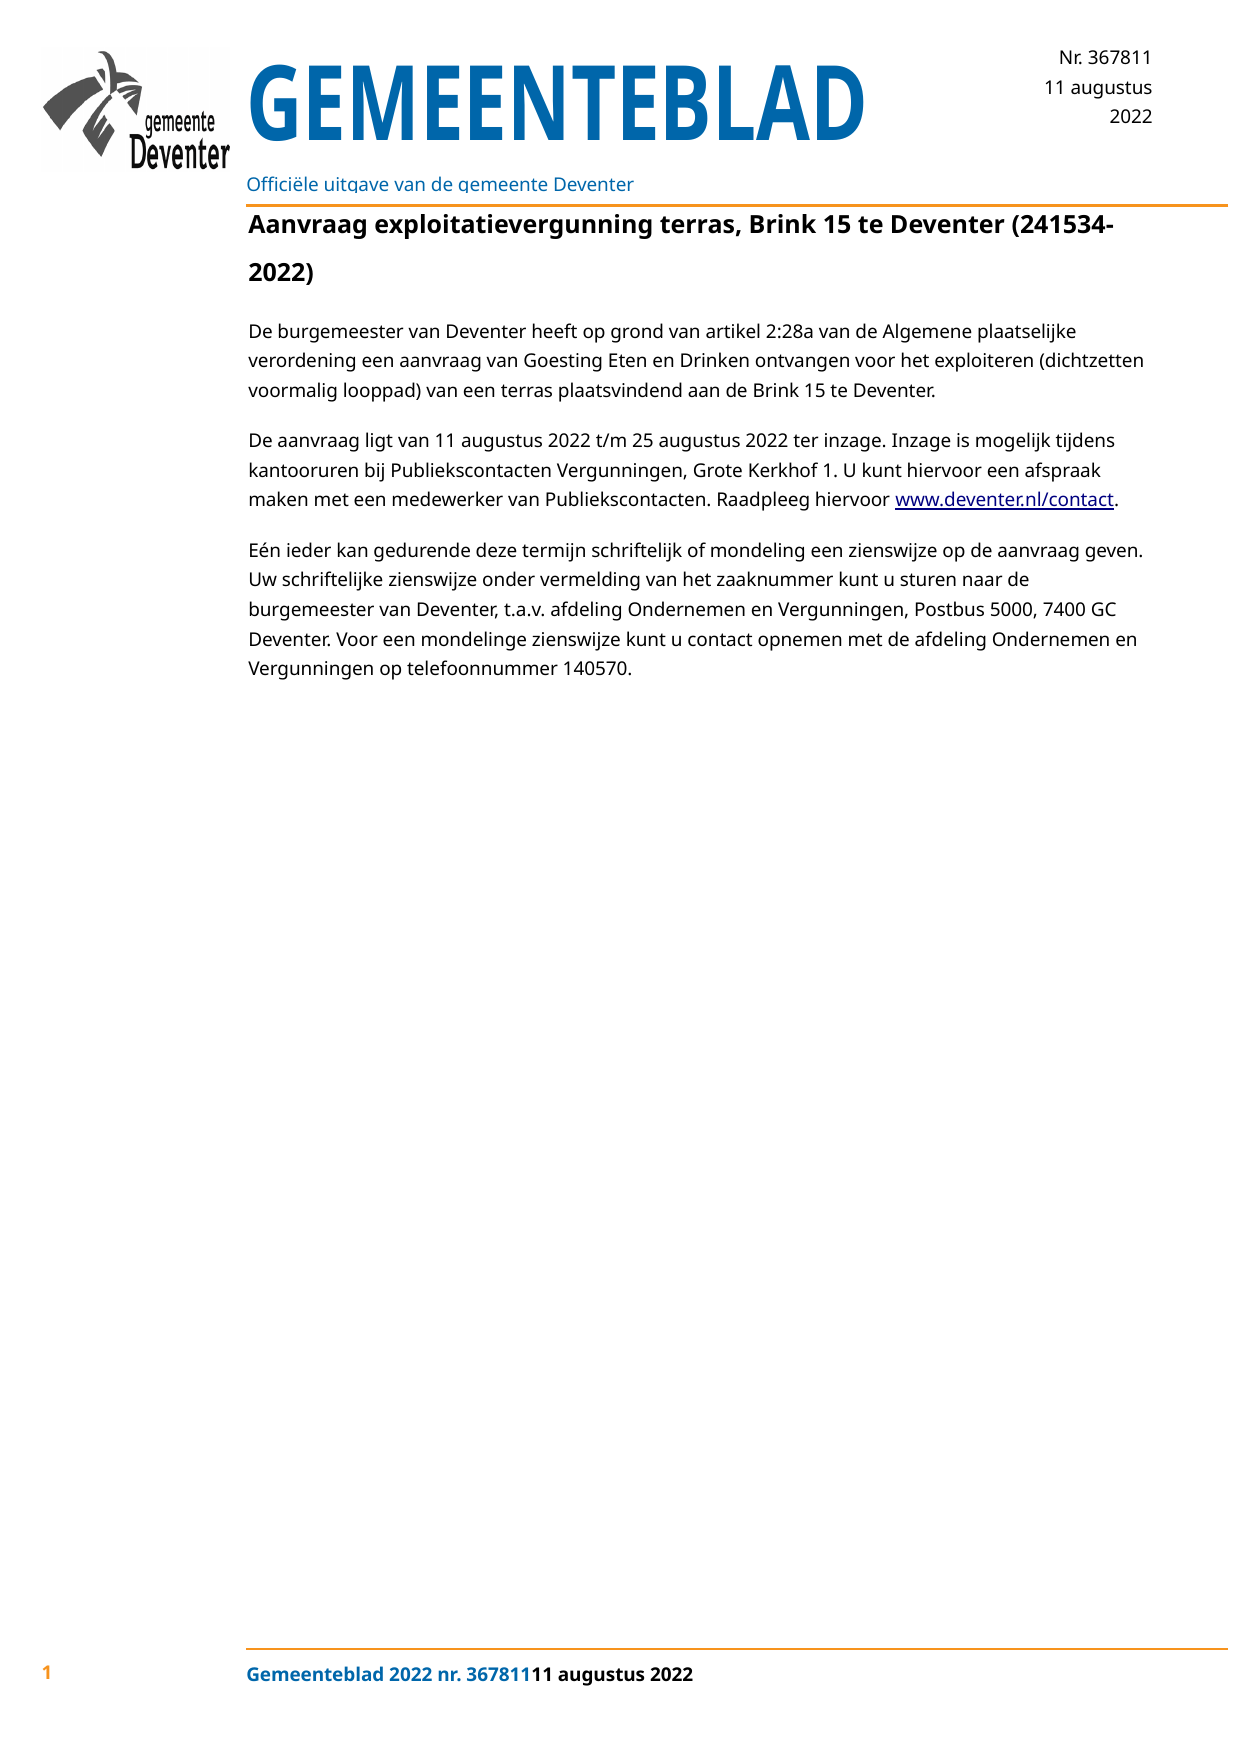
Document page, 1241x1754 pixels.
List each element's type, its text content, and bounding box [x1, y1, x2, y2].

text De burgemeester van Deventer heeft op grond van artikel 2:28a van de Algemene plaatselijke verordening een aanvraag van Goesting Eten en Drinken ontvangen voor het exploiteren (dichtzetten voormalig looppad) van een terras plaatsvindend aan de Brink 15 te Deventer. [248, 318, 1152, 403]
text De aanvraag ligt van 11 augustus 2022 t/m 25 augustus 2022 ter inzage. Inzage is mogelijk tijdens kantooruren bij Publiekscontacten Vergunningen, Grote Kerkhof 1. U kunt hiervoor een afspraak maken met een medewerker van Publiekscontacten. Raadpleeg hiervoor www.deventer.nl/contact. [248, 427, 1152, 512]
picture [41, 47, 231, 172]
text Aanvraag exploitatievergunning terras, Brink 15 te Deventer (241534-2022) [248, 207, 1152, 288]
text Eén ieder kan gedurende deze termijn schriftelijk of mondeling een zienswijze op de aanvraag geven. Uw schriftelijke zienswijze onder vermelding van het zaaknummer kunt u sturen naar de burgemeester van Deventer, t.a.v. afdeling Ondernemen en Vergunningen, Postbus 5000, 7400 GC Deventer. Voor een mondelinge zienswijze kunt u contact opnemen met de afdeling Ondernemen en Vergunningen op telefoonnummer 140570. [248, 537, 1152, 681]
